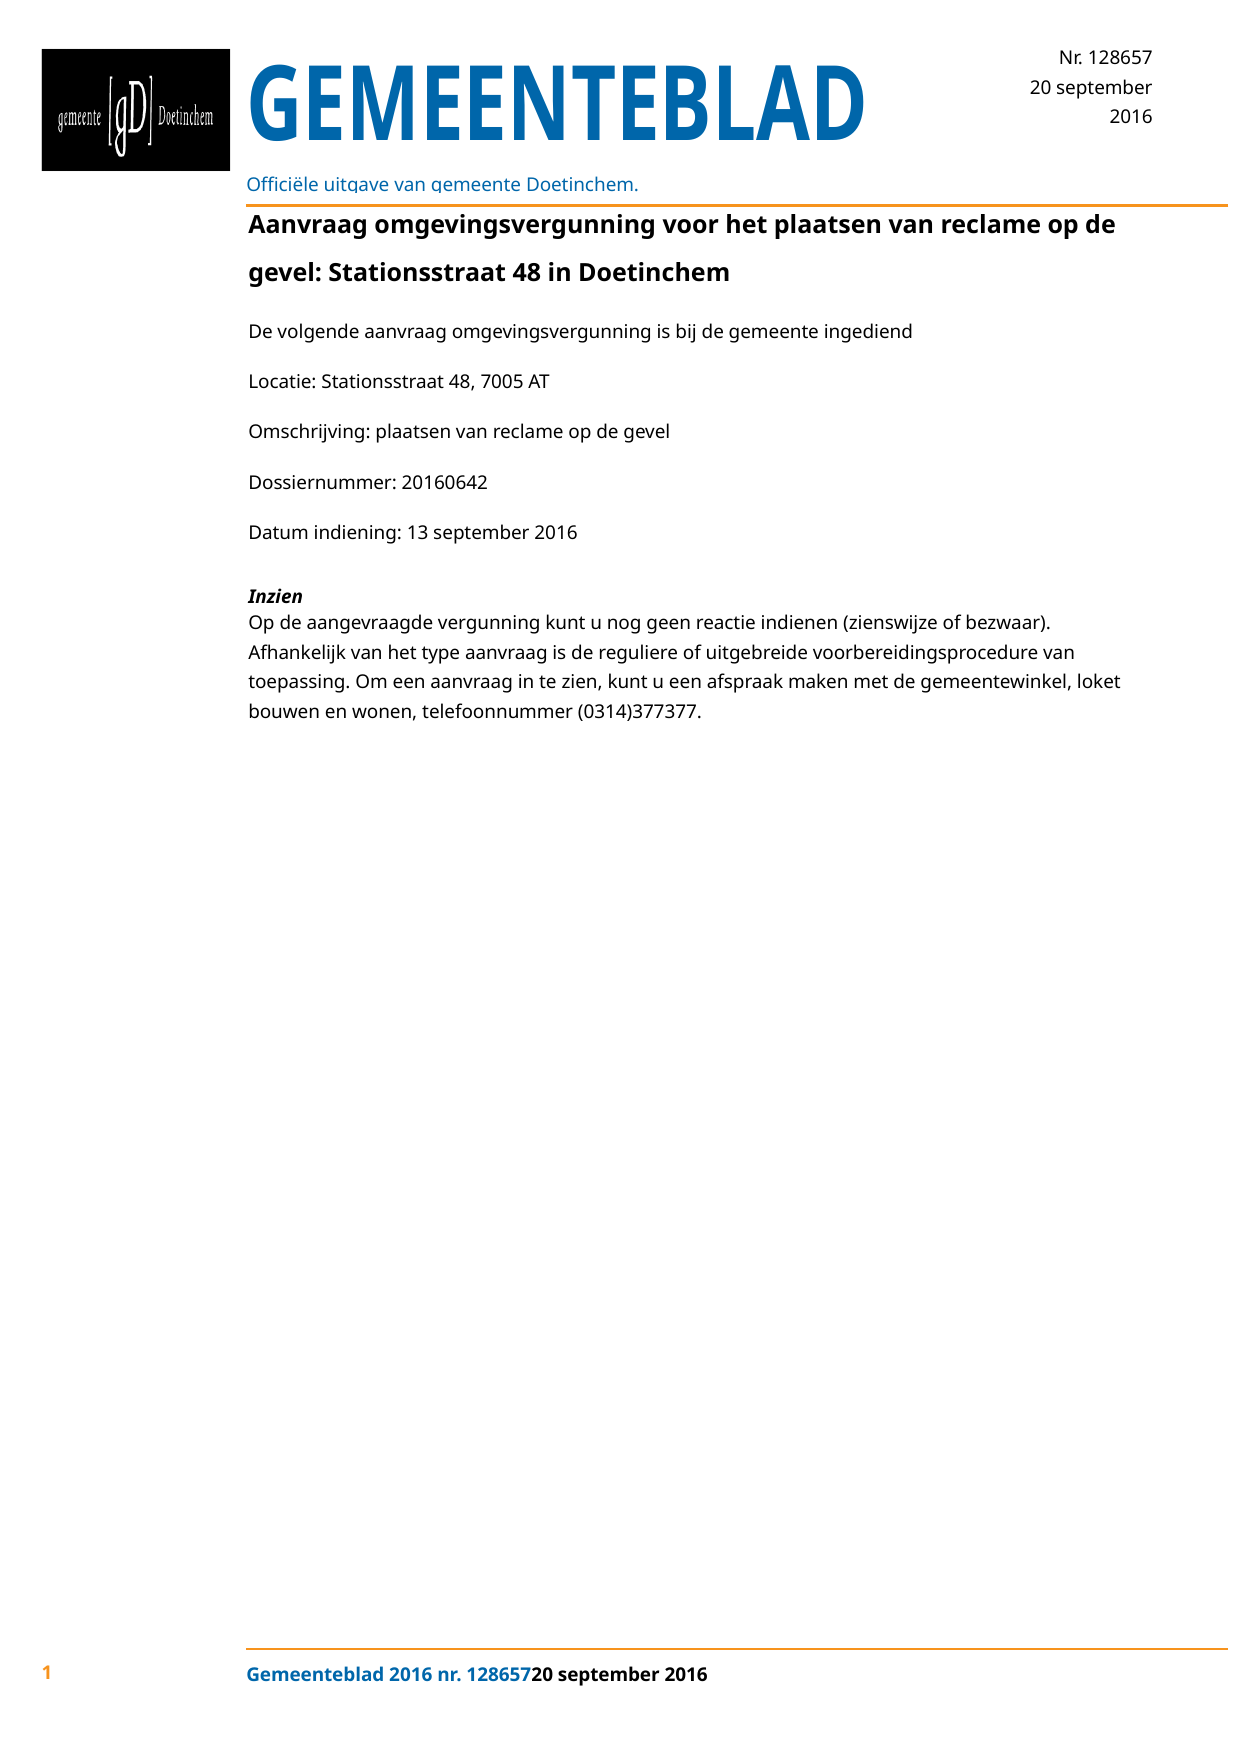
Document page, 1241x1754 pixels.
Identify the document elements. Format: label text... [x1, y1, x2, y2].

text Omschrijving: plaatsen van reclame op de gevel [248, 419, 1152, 444]
picture [41, 47, 231, 172]
text Op de aangevraagde vergunning kunt u nog geen reactie indienen (zienswijze of bezwaar). Afhankelijk van het type aanvraag is de reguliere of uitgebreide voorbereidingsprocedure van toepassing. Om een aanvraag in te zien, kunt u een afspraak maken met de gemeentewinkel, loket bouwen en wonen, telefoonnummer (0314)377377. [248, 609, 1152, 724]
text Dossiernummer: 20160642 [248, 469, 1152, 495]
text Datum indiening: 13 september 2016 [248, 519, 1152, 545]
text Locatie: Stationsstraat 48, 7005 AT [248, 368, 1152, 394]
text Inzien [248, 583, 1152, 609]
text Aanvraag omgevingsvergunning voor het plaatsen van reclame op de gevel: Stationsstraat 48 in Doetinchem [248, 207, 1152, 288]
text De volgende aanvraag omgevingsvergunning is bij de gemeente ingediend [248, 318, 1152, 344]
